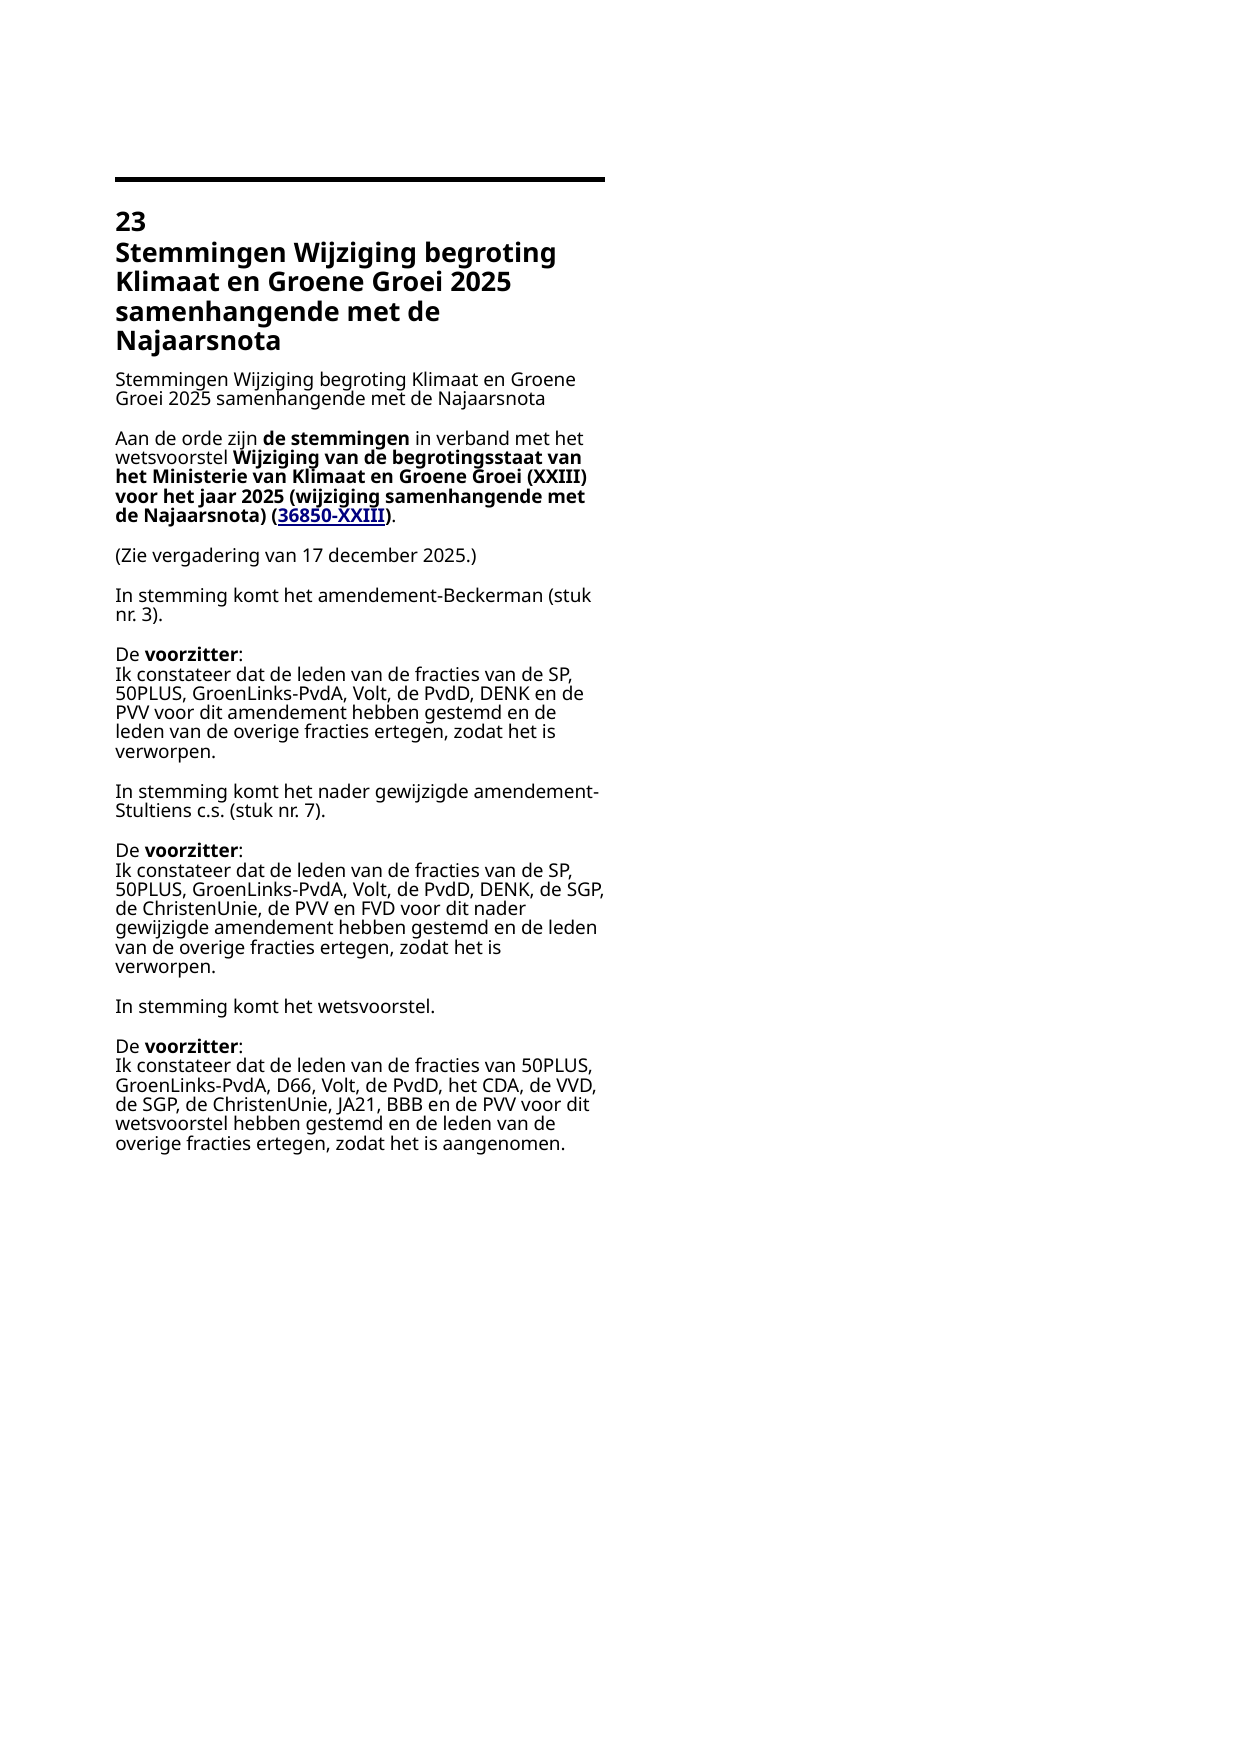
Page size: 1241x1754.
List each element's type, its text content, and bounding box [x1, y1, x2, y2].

text Ik constateer dat de leden van de fracties van 50PLUS, GroenLinks-PvdA, D66, Volt, de PvdD, het CDA, de VVD, de SGP, de ChristenUnie, JA21, BBB en de PVV voor dit wetsvoorstel hebben gestemd en de leden van de overige fracties ertegen, zodat het is aangenomen. [115, 1057, 605, 1154]
text Stemmingen Wijziging begroting Klimaat en Groene Groei 2025 samenhangende met de Najaarsnota [115, 239, 605, 371]
text In stemming komt het nader gewijzigde amendement-Stultiens c.s. (stuk nr. 7). [115, 783, 605, 821]
text Ik constateer dat de leden van de fracties van de SP, 50PLUS, GroenLinks-PvdA, Volt, de PvdD, DENK en de PVV voor dit amendement hebben gestemd en de leden van de overige fracties ertegen, zodat het is verworpen. [115, 666, 605, 762]
text De voorzitter: [115, 1038, 605, 1057]
text De voorzitter: [115, 646, 605, 666]
text 23 [115, 203, 605, 239]
text Stemmingen Wijziging begroting Klimaat en Groene Groei 2025 samenhangende met de Najaarsnota [115, 371, 605, 409]
text In stemming komt het wetsvoorstel. [115, 998, 605, 1017]
text Aan de orde zijn de stemmingen in verband met het wetsvoorstel Wijziging van de begrotingsstaat van het Ministerie van Klimaat en Groene Groei (XXIII) voor het jaar 2025 (wijziging samenhangende met de Najaarsnota) (36850-XXIII). [115, 430, 605, 526]
text In stemming komt het amendement-Beckerman (stuk nr. 3). [115, 587, 605, 626]
text (Zie vergadering van 17 december 2025.) [115, 547, 605, 566]
text De voorzitter: [115, 842, 605, 862]
text Ik constateer dat de leden van de fracties van de SP, 50PLUS, GroenLinks-PvdA, Volt, de PvdD, DENK, de SGP, de ChristenUnie, de PVV en FVD voor dit nader gewijzigde amendement hebben gestemd en de leden van de overige fracties ertegen, zodat het is verworpen. [115, 862, 605, 977]
